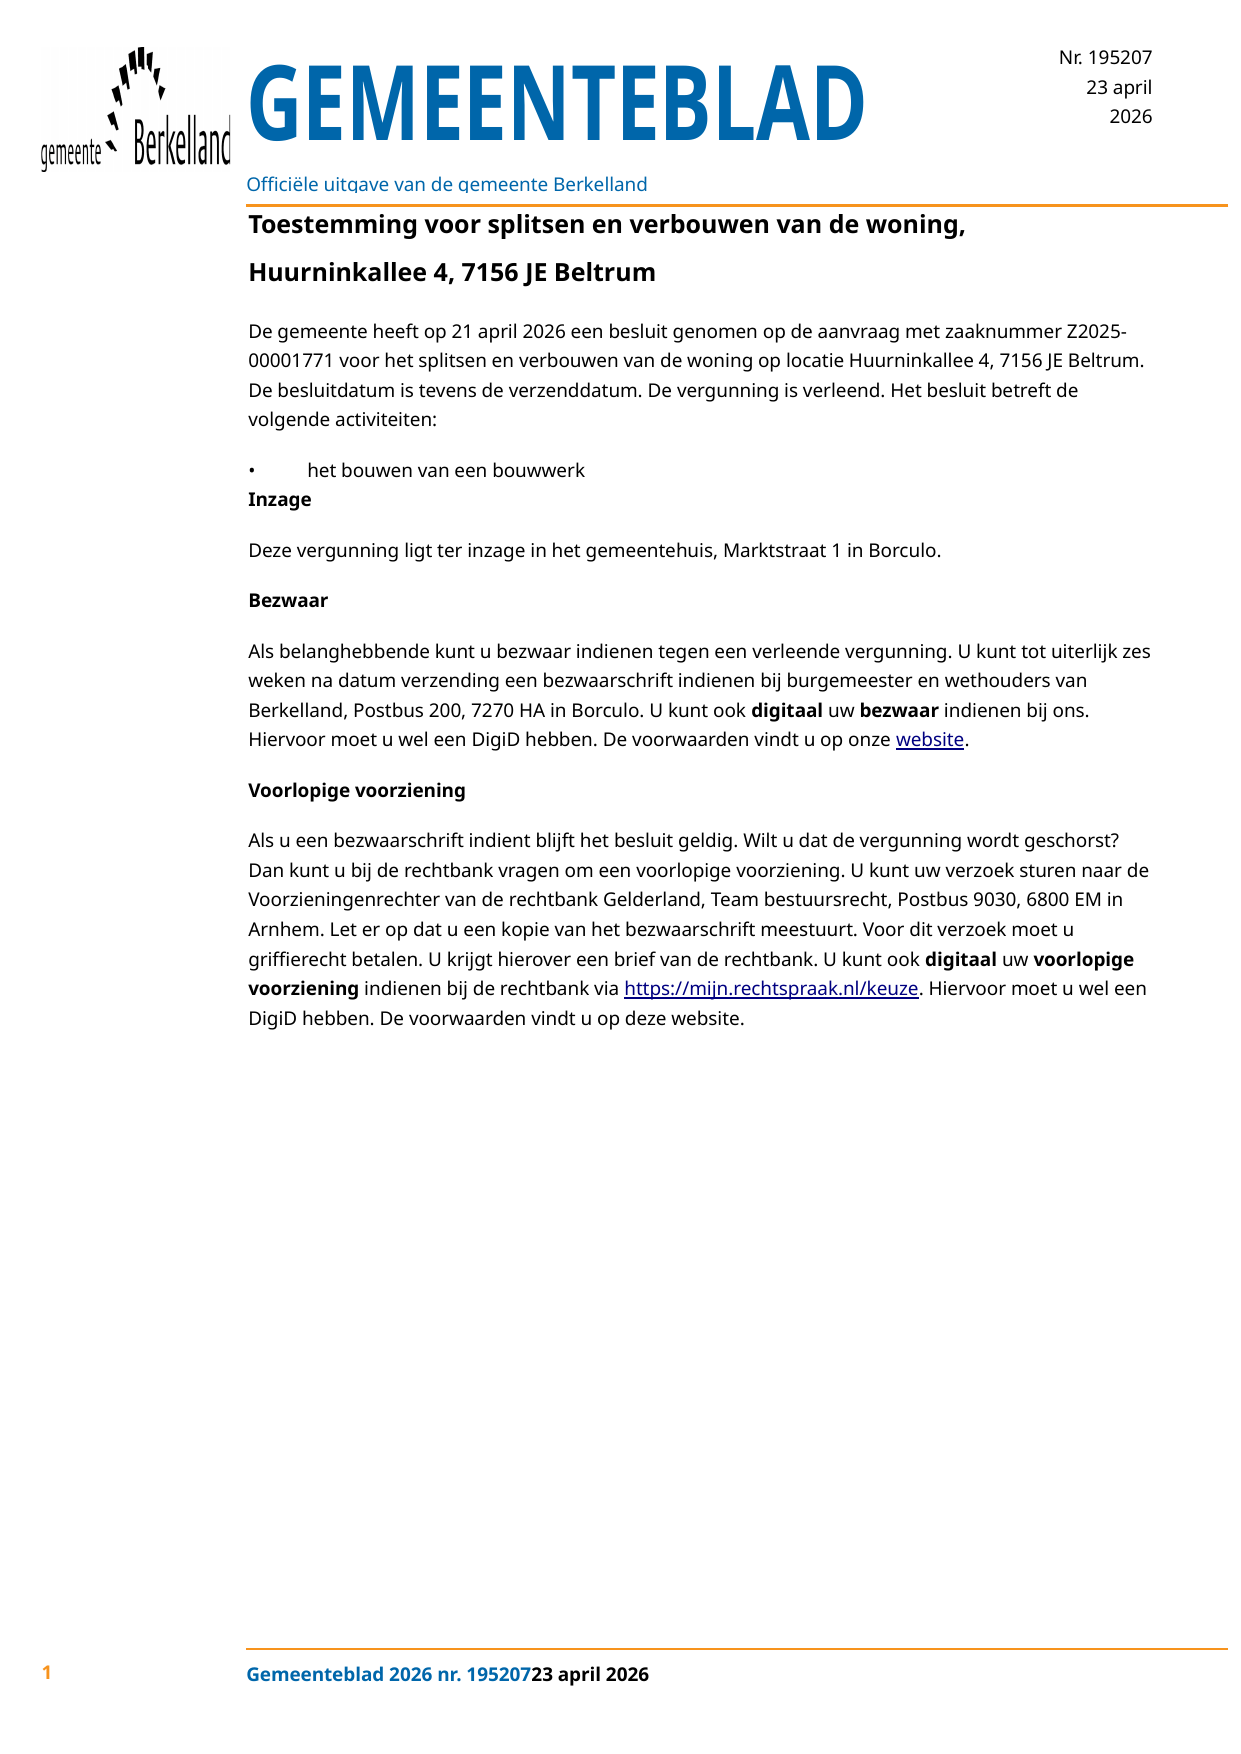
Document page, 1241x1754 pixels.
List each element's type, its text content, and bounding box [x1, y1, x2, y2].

text Inzage [248, 487, 1152, 512]
text Bezwaar [248, 587, 1152, 613]
text De gemeente heeft op 21 april 2026 een besluit genomen op de aanvraag met zaaknummer Z2025-00001771 voor het splitsen en verbouwen van de woning op locatie Huurninkallee 4, 7156 JE Beltrum. De besluitdatum is tevens de verzenddatum. De vergunning is verleend. Het besluit betreft de volgende activiteiten: [248, 318, 1152, 432]
text Voorlopige voorziening [248, 777, 1152, 803]
text Deze vergunning ligt ter inzage in het gemeentehuis, Marktstraat 1 in Borculo. [248, 537, 1152, 563]
list het bouwen van een bouwwerk [248, 457, 1152, 483]
text Toestemming voor splitsen en verbouwen van de woning, Huurninkallee 4, 7156 JE Beltrum [248, 207, 1152, 288]
picture [41, 47, 231, 172]
text Als u een bezwaarschrift indient blijft het besluit geldig. Wilt u dat de vergunning wordt geschorst? Dan kunt u bij de rechtbank vragen om een voorlopige voorziening. U kunt uw verzoek sturen naar de Voorzieningenrechter van de rechtbank Gelderland, Team bestuursrecht, Postbus 9030, 6800 EM in Arnhem. Let er op dat u een kopie van het bezwaarschrift meestuurt. Voor dit verzoek moet u griffierecht betalen. U krijgt hierover een brief van de rechtbank. U kunt ook digitaal uw voorlopige voorziening indienen bij de rechtbank via https://mijn.rechtspraak.nl/keuze. Hiervoor moet u wel een DigiD hebben. De voorwaarden vindt u op deze website. [248, 827, 1152, 1031]
text Als belanghebbende kunt u bezwaar indienen tegen een verleende vergunning. U kunt tot uiterlijk zes weken na datum verzending een bezwaarschrift indienen bij burgemeester en wethouders van Berkelland, Postbus 200, 7270 HA in Borculo. U kunt ook digitaal uw bezwaar indienen bij ons. Hiervoor moet u wel een DigiD hebben. De voorwaarden vindt u op onze website. [248, 638, 1152, 752]
